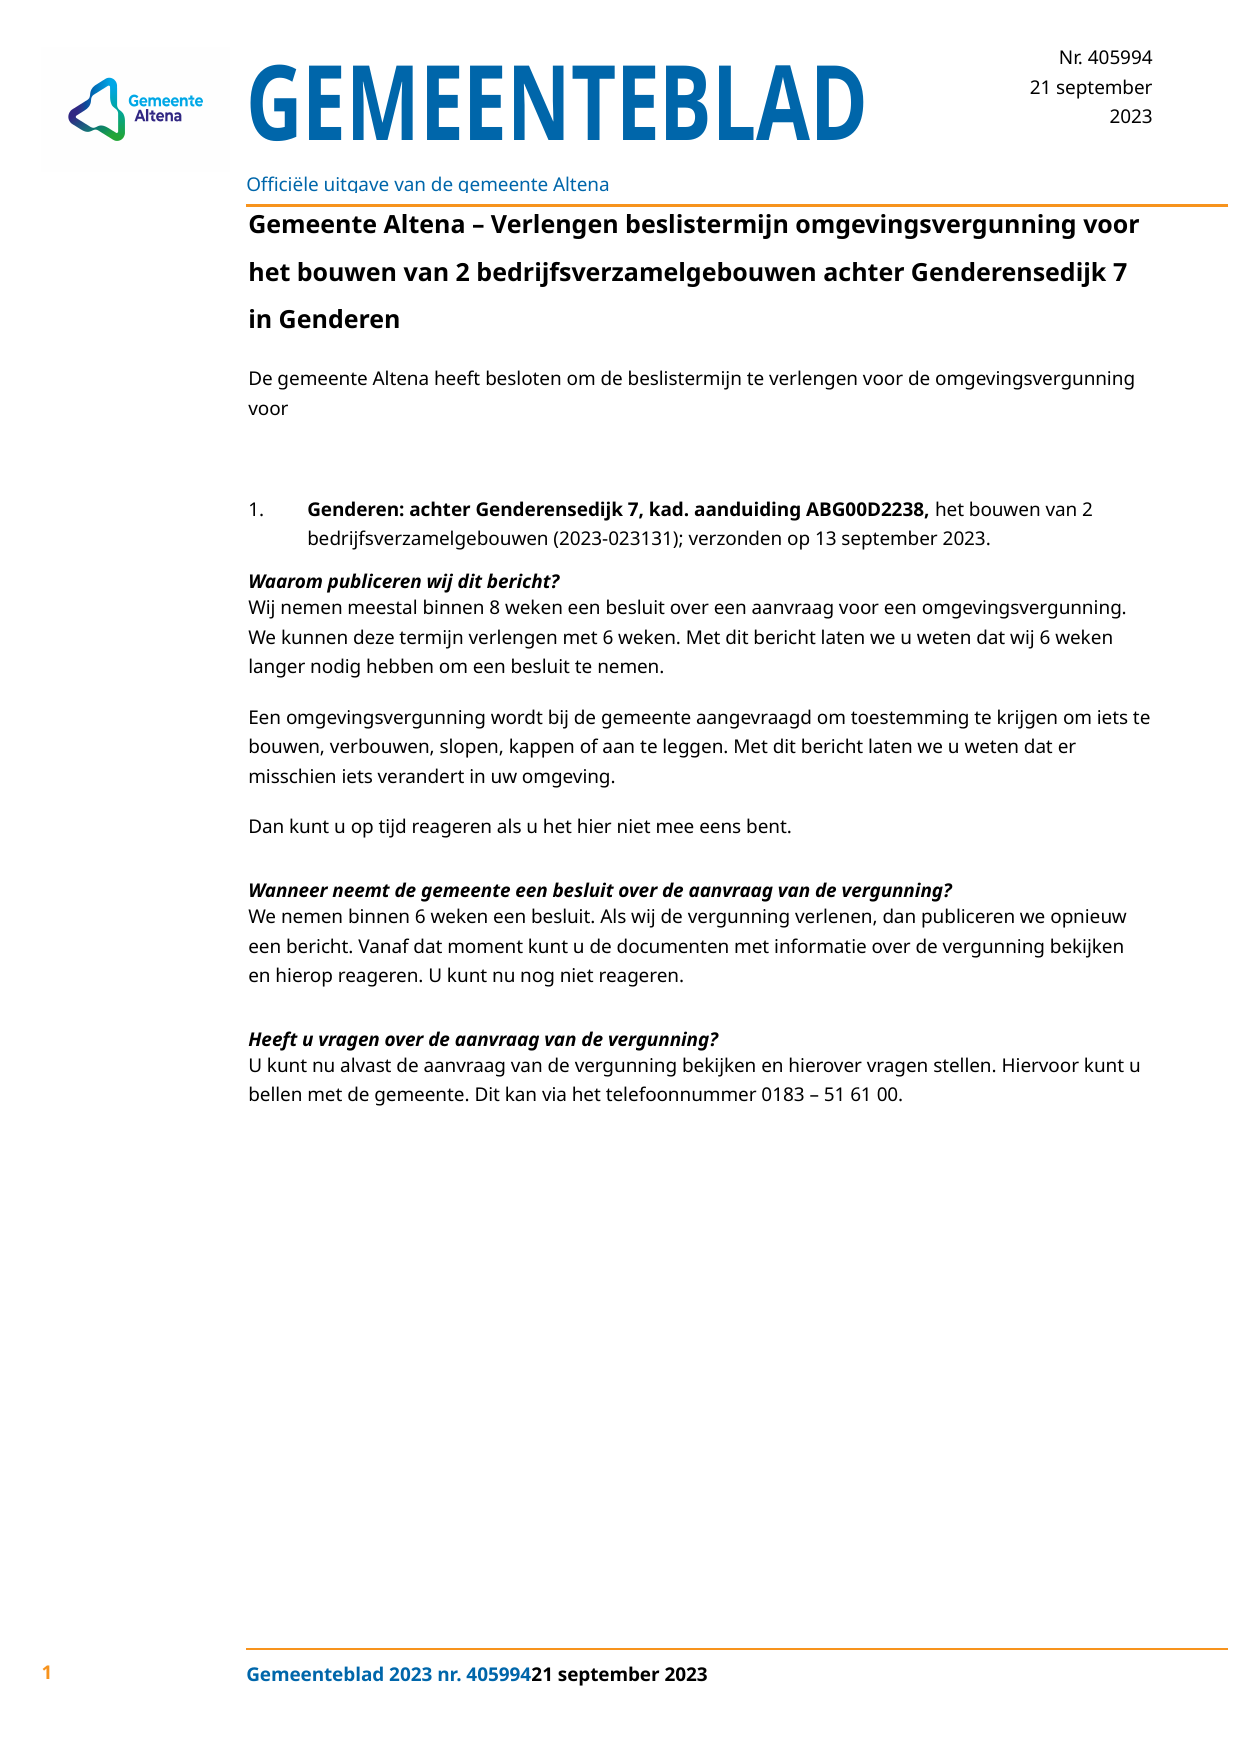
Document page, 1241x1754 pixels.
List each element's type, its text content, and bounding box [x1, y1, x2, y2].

text Waarom publiceren wij dit bericht? [248, 569, 1152, 594]
text Dan kunt u op tijd reageren als u het hier niet mee eens bent. [248, 813, 1152, 839]
text We nemen binnen 6 weken een besluit. Als wij de vergunning verlenen, dan publiceren we opnieuw een bericht. Vanaf dat moment kunt u de documenten met informatie over de vergunning bekijken en hierop reageren. U kunt nu nog niet reageren. [248, 903, 1152, 988]
text Heeft u vragen over de aanvraag van de vergunning? [248, 1026, 1152, 1052]
list Genderen: achter Genderensedijk 7, kad. aanduiding ABG00D2238, het bouwen van 2 bedrijfsverzamelgebouwen (2023-023131); verzonden op 13 september 2023. [248, 496, 1152, 551]
text De gemeente Altena heeft besloten om de beslistermijn te verlengen voor de omgevingsvergunning voor [248, 366, 1152, 421]
text Wanneer neemt de gemeente een besluit over de aanvraag van de vergunning? [248, 877, 1152, 903]
picture [41, 47, 231, 172]
text U kunt nu alvast de aanvraag van de vergunning bekijken en hierover vragen stellen. Hiervoor kunt u bellen met de gemeente. Dit kan via het telefoonnummer 0183 – 51 61 00. [248, 1052, 1152, 1107]
text Wij nemen meestal binnen 8 weken een besluit over een aanvraag voor een omgevingsvergunning. We kunnen deze termijn verlengen met 6 weken. Met dit bericht laten we u weten dat wij 6 weken langer nodig hebben om een besluit te nemen. [248, 594, 1152, 679]
text Gemeente Altena – Verlengen beslistermijn omgevingsvergunning voor het bouwen van 2 bedrijfsverzamelgebouwen achter Genderensedijk 7 in Genderen [248, 207, 1152, 336]
text Een omgevingsvergunning wordt bij de gemeente aangevraagd om toestemming te krijgen om iets te bouwen, verbouwen, slopen, kappen of aan te leggen. Met dit bericht laten we u weten dat er misschien iets verandert in uw omgeving. [248, 704, 1152, 789]
